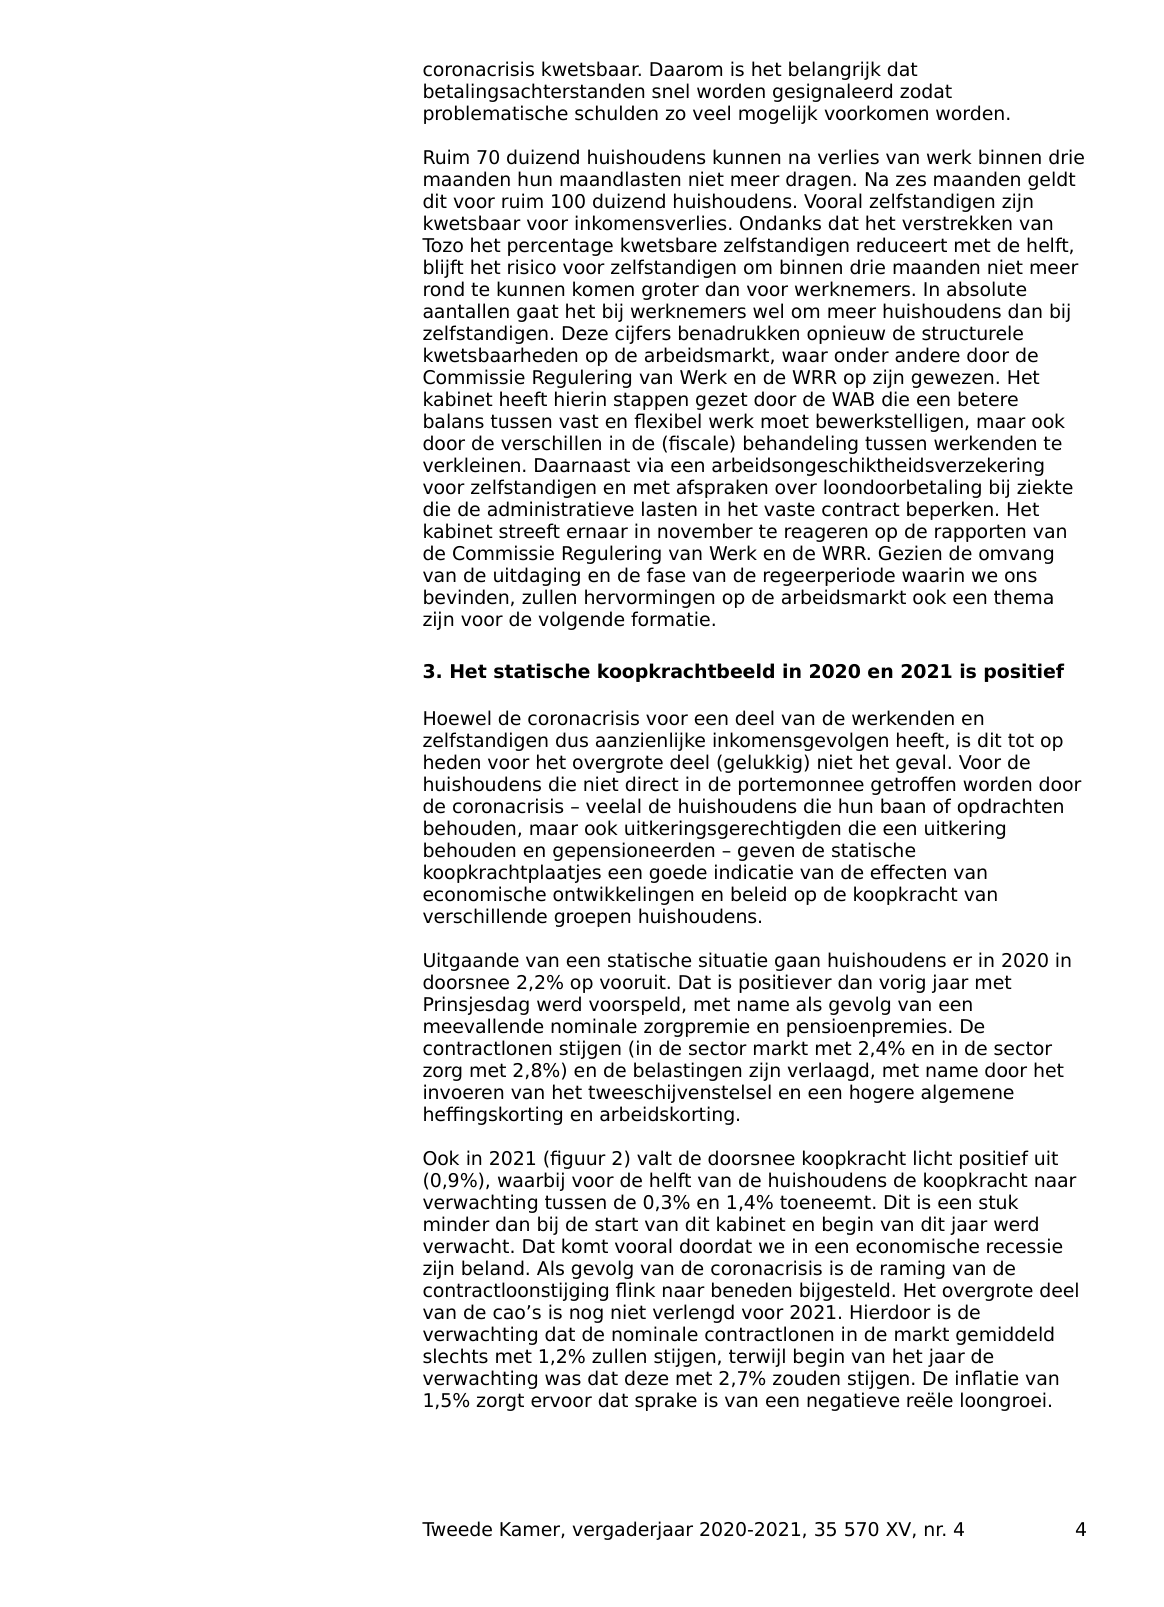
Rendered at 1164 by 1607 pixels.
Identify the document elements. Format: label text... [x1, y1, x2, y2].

subtitle 3. Het statische koopkrachtbeeld in 2020 en 2021 is positief [422, 661, 1087, 683]
text Ook in 2021 (figuur 2) valt de doorsnee koopkracht licht positief uit (0,9%), waarbij voor de helft van de huishoudens de koopkracht naar verwachting tussen de 0,3% en 1,4% toeneemt. Dit is een stuk minder dan bij de start van dit kabinet en begin van dit jaar werd verwacht. Dat komt vooral doordat we in een economische recessie zijn beland. Als gevolg van de coronacrisis is de raming van de contractloonstijging flink naar beneden bijgesteld. Het overgrote deel van de cao’s is nog niet verlengd voor 2021. Hierdoor is de verwachting dat de nominale contractlonen in de markt gemiddeld slechts met 1,2% zullen stijgen, terwijl begin van het jaar de verwachting was dat deze met 2,7% zouden stijgen. De inflatie van 1,5% zorgt ervoor dat sprake is van een negatieve reële loongroei. [422, 1148, 1087, 1411]
text Hoewel de coronacrisis voor een deel van de werkenden en zelfstandigen dus aanzienlijke inkomensgevolgen heeft, is dit tot op heden voor het overgrote deel (gelukkig) niet het geval. Voor de huishoudens die niet direct in de portemonnee getroffen worden door de coronacrisis – veelal de huishoudens die hun baan of opdrachten behouden, maar ook uitkeringsgerechtigden die een uitkering behouden en gepensioneerden – geven de statische koopkrachtplaatjes een goede indicatie van de effecten van economische ontwikkelingen en beleid op de koopkracht van verschillende groepen huishoudens. [422, 708, 1087, 927]
text coronacrisis kwetsbaar. Daarom is het belangrijk dat betalingsachterstanden snel worden gesignaleerd zodat problematische schulden zo veel mogelijk voorkomen worden. [422, 59, 1087, 125]
text Ruim 70 duizend huishoudens kunnen na verlies van werk binnen drie maanden hun maandlasten niet meer dragen. Na zes maanden geldt dit voor ruim 100 duizend huishoudens. Vooral zelfstandigen zijn kwetsbaar voor inkomensverlies. Ondanks dat het verstrekken van Tozo het percentage kwetsbare zelfstandigen reduceert met de helft, blijft het risico voor zelfstandigen om binnen drie maanden niet meer rond te kunnen komen groter dan voor werknemers. In absolute aantallen gaat het bij werknemers wel om meer huishoudens dan bij zelfstandigen. Deze cijfers benadrukken opnieuw de structurele kwetsbaarheden op de arbeidsmarkt, waar onder andere door de Commissie Regulering van Werk en de WRR op zijn gewezen. Het kabinet heeft hierin stappen gezet door de WAB die een betere balans tussen vast en flexibel werk moet bewerkstelligen, maar ook door de verschillen in de (fiscale) behandeling tussen werkenden te verkleinen. Daarnaast via een arbeidsongeschiktheidsverzekering voor zelfstandigen en met afspraken over loondoorbetaling bij ziekte die de administratieve lasten in het vaste contract beperken. Het kabinet streeft ernaar in november te reageren op de rapporten van de Commissie Regulering van Werk en de WRR. Gezien de omvang van de uitdaging en de fase van de regeerperiode waarin we ons bevinden, zullen hervormingen op de arbeidsmarkt ook een thema zijn voor de volgende formatie. [422, 147, 1087, 631]
text Uitgaande van een statische situatie gaan huishoudens er in 2020 in doorsnee 2,2% op vooruit. Dat is positiever dan vorig jaar met Prinsjesdag werd voorspeld, met name als gevolg van een meevallende nominale zorgpremie en pensioenpremies. De contractlonen stijgen (in de sector markt met 2,4% en in de sector zorg met 2,8%) en de belastingen zijn verlaagd, met name door het invoeren van het tweeschijvenstelsel en een hogere algemene heffingskorting en arbeidskorting. [422, 950, 1087, 1126]
